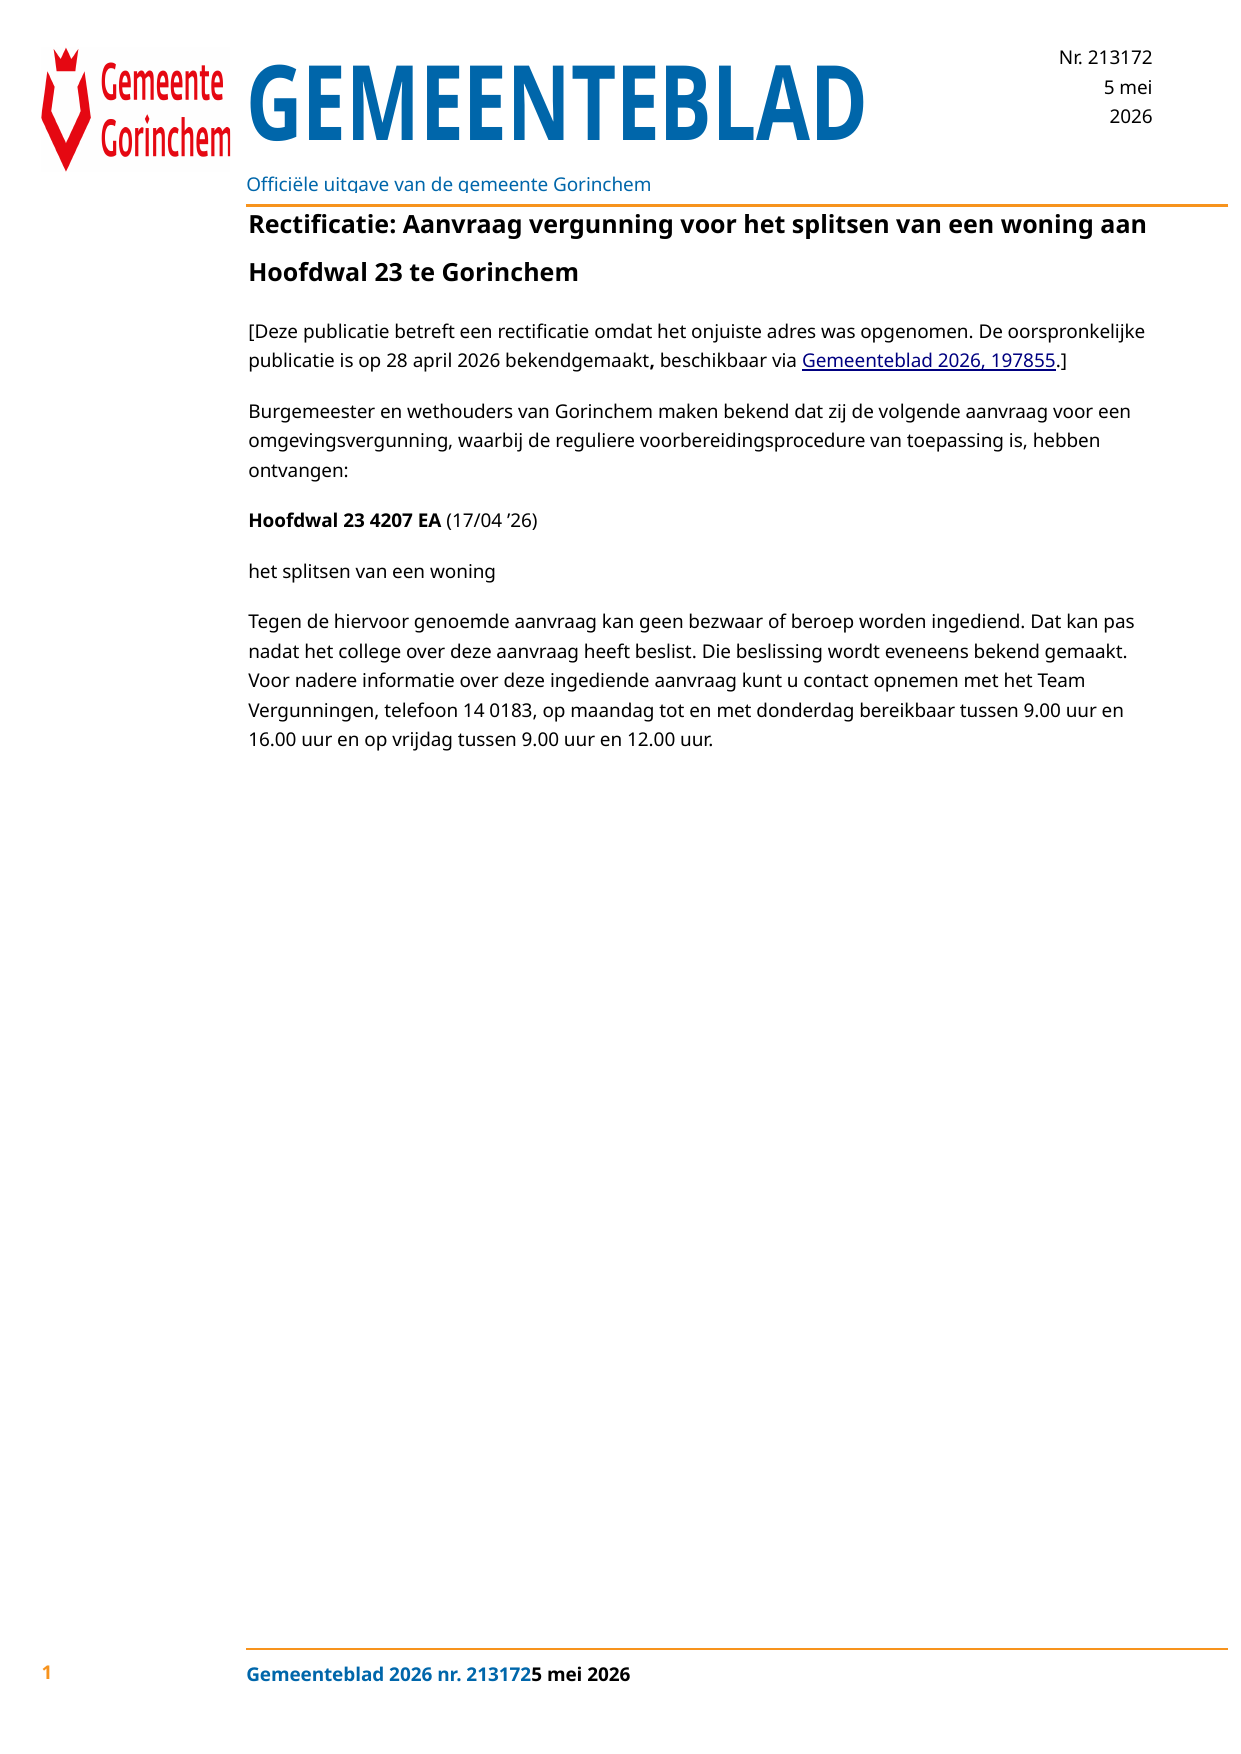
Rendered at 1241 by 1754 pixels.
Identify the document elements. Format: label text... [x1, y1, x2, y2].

text Hoofdwal 23 4207 EA (17/04 ’26) [248, 507, 1152, 533]
text Rectificatie: Aanvraag vergunning voor het splitsen van een woning aan Hoofdwal 23 te Gorinchem [248, 207, 1152, 288]
text Burgemeester en wethouders van Gorinchem maken bekend dat zij de volgende aanvraag voor een omgevingsvergunning, waarbij de reguliere voorbereidingsprocedure van toepassing is, hebben ontvangen: [248, 398, 1152, 483]
picture [41, 47, 231, 172]
text [Deze publicatie betreft een rectificatie omdat het onjuiste adres was opgenomen. De oorspronkelijke publicatie is op 28 april 2026 bekendgemaakt, beschikbaar via Gemeenteblad 2026, 197855.] [248, 318, 1152, 373]
text het splitsen van een woning [248, 558, 1152, 584]
text Tegen de hiervoor genoemde aanvraag kan geen bezwaar of beroep worden ingediend. Dat kan pas nadat het college over deze aanvraag heeft beslist. Die beslissing wordt eveneens bekend gemaakt. Voor nadere informatie over deze ingediende aanvraag kunt u contact opnemen met het Team Vergunningen, telefoon 14 0183, op maandag tot en met donderdag bereikbaar tussen 9.00 uur en 16.00 uur en op vrijdag tussen 9.00 uur en 12.00 uur. [248, 608, 1152, 752]
